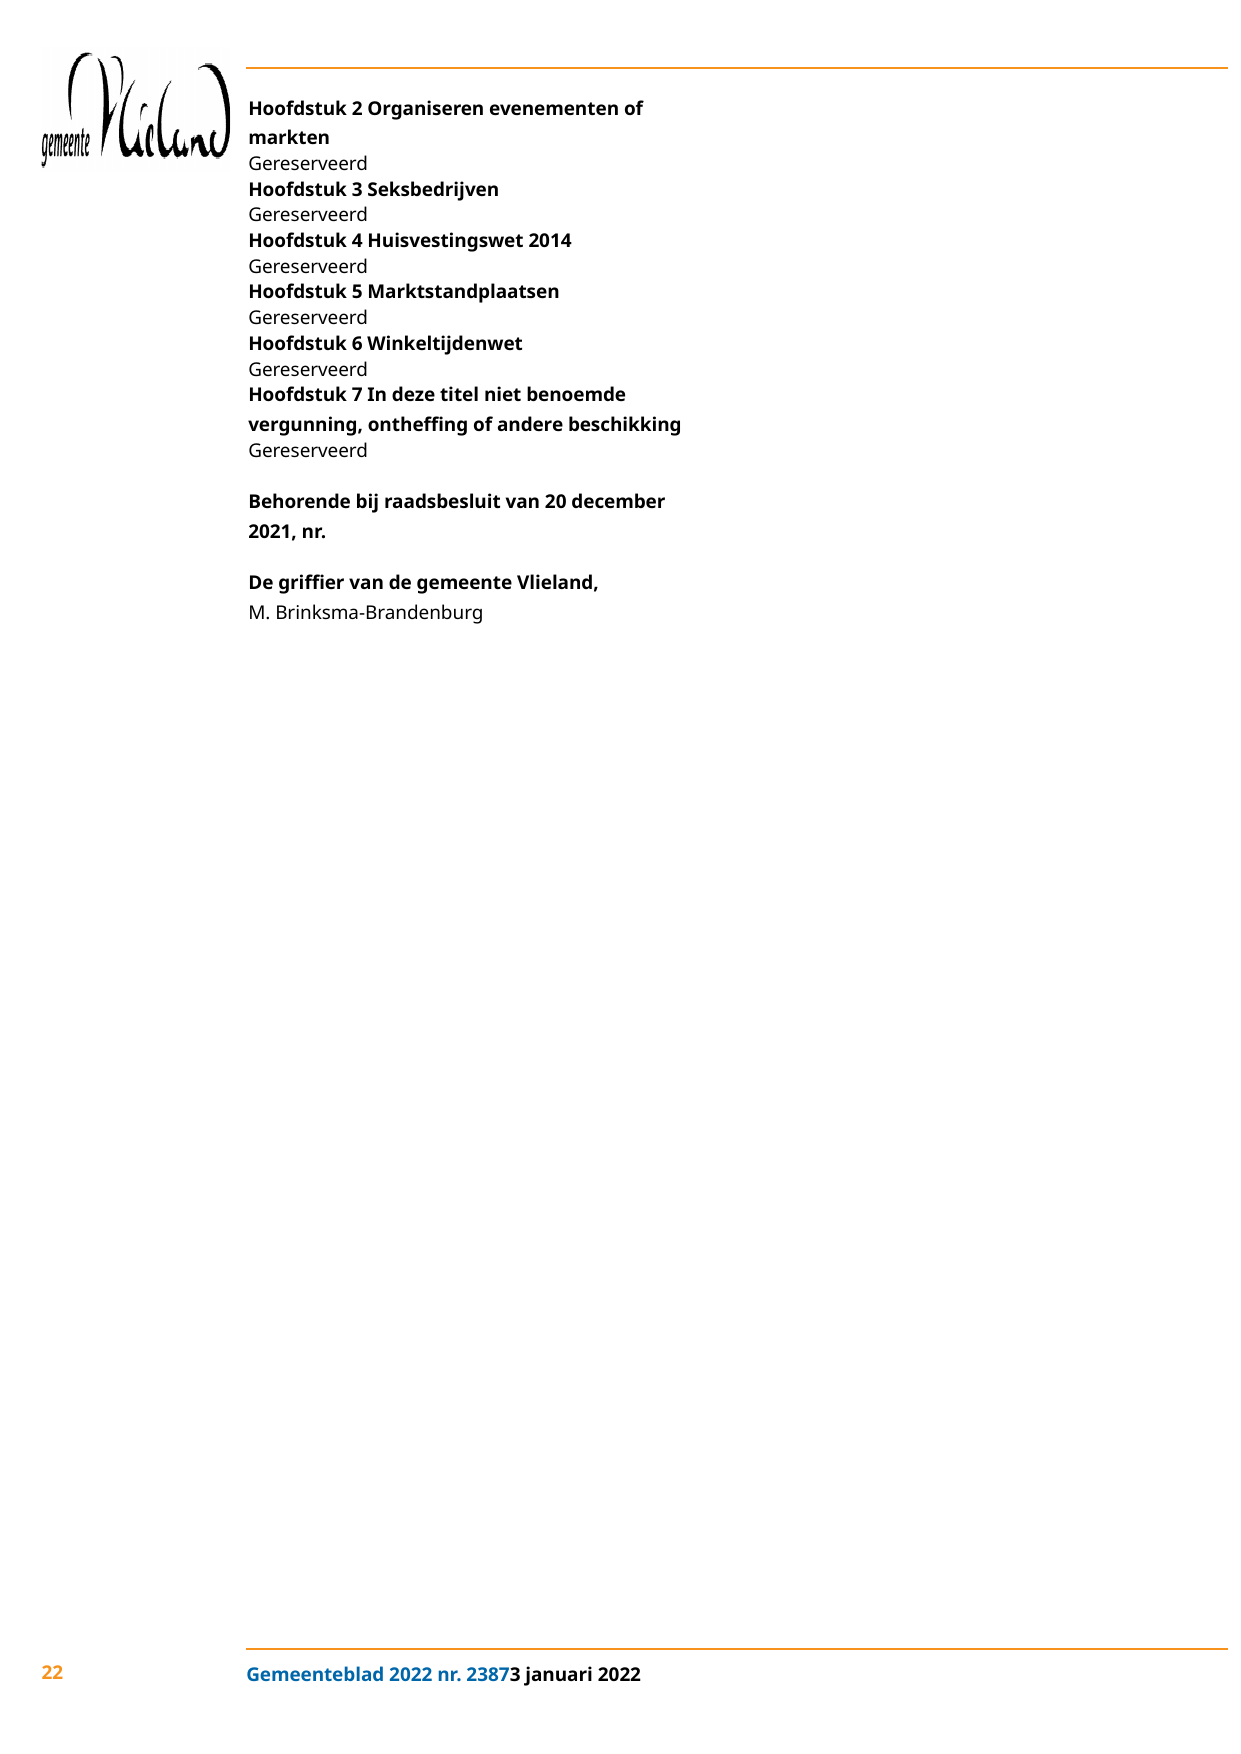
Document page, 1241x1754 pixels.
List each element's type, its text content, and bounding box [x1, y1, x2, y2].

table_cell [700, 437, 926, 463]
table_cell Gereserveerd [248, 202, 700, 227]
table_cell Behorende bij raadsbesluit van 20 december 2021, nr. [248, 489, 700, 544]
table_cell [700, 463, 926, 488]
table_cell [700, 253, 926, 279]
table_cell [926, 95, 1152, 150]
table_cell [700, 570, 926, 625]
table_cell [700, 544, 926, 569]
table_cell [700, 356, 926, 382]
table_cell [926, 570, 1152, 625]
table_cell Gereserveerd [248, 305, 700, 330]
table_cell [700, 95, 926, 150]
table_cell [700, 176, 926, 202]
table_cell Gereserveerd [248, 150, 700, 176]
table_cell [926, 150, 1152, 176]
table_cell Hoofdstuk 3 Seksbedrijven [248, 176, 700, 202]
table_cell [926, 305, 1152, 330]
table_cell [474, 625, 700, 651]
table_cell Hoofdstuk 4 Huisvestingswet 2014 [248, 227, 700, 253]
table_cell [700, 202, 926, 227]
table_cell [926, 176, 1152, 202]
table_cell Hoofdstuk 5 Marktstandplaatsen [248, 279, 700, 304]
table_cell [926, 279, 1152, 304]
table_cell [926, 382, 1152, 437]
table_cell [700, 382, 926, 437]
table_cell Hoofdstuk 7 In deze titel niet benoemde vergunning, ontheffing of andere beschikking [248, 382, 700, 437]
table_cell [926, 202, 1152, 227]
table_cell [700, 279, 926, 304]
table_cell [926, 463, 1152, 488]
table_cell [926, 330, 1152, 356]
table_cell Gereserveerd [248, 437, 700, 463]
picture [41, 47, 231, 172]
table_cell [700, 625, 926, 651]
table_cell [700, 330, 926, 356]
table_cell [700, 305, 926, 330]
table_cell [474, 544, 700, 569]
table_cell De griffier van de gemeente Vlieland, M. Brinksma-Brandenburg [248, 570, 700, 625]
table_cell [700, 489, 926, 544]
table_cell [474, 463, 700, 488]
table_cell [926, 356, 1152, 382]
table_cell Gereserveerd [248, 356, 700, 382]
table_cell [248, 625, 474, 651]
table_cell Hoofdstuk 6 Winkeltijdenwet [248, 330, 700, 356]
table_cell [926, 625, 1152, 651]
table_cell [926, 253, 1152, 279]
table_cell [700, 150, 926, 176]
table_cell [926, 437, 1152, 463]
table_cell [926, 227, 1152, 253]
table_cell [248, 463, 474, 488]
table_cell [700, 227, 926, 253]
table_cell [926, 544, 1152, 569]
table_cell Hoofdstuk 2 Organiseren evenementen of markten [248, 95, 700, 150]
table_cell [926, 489, 1152, 544]
table_cell Gereserveerd [248, 253, 700, 279]
table_cell [248, 544, 474, 569]
